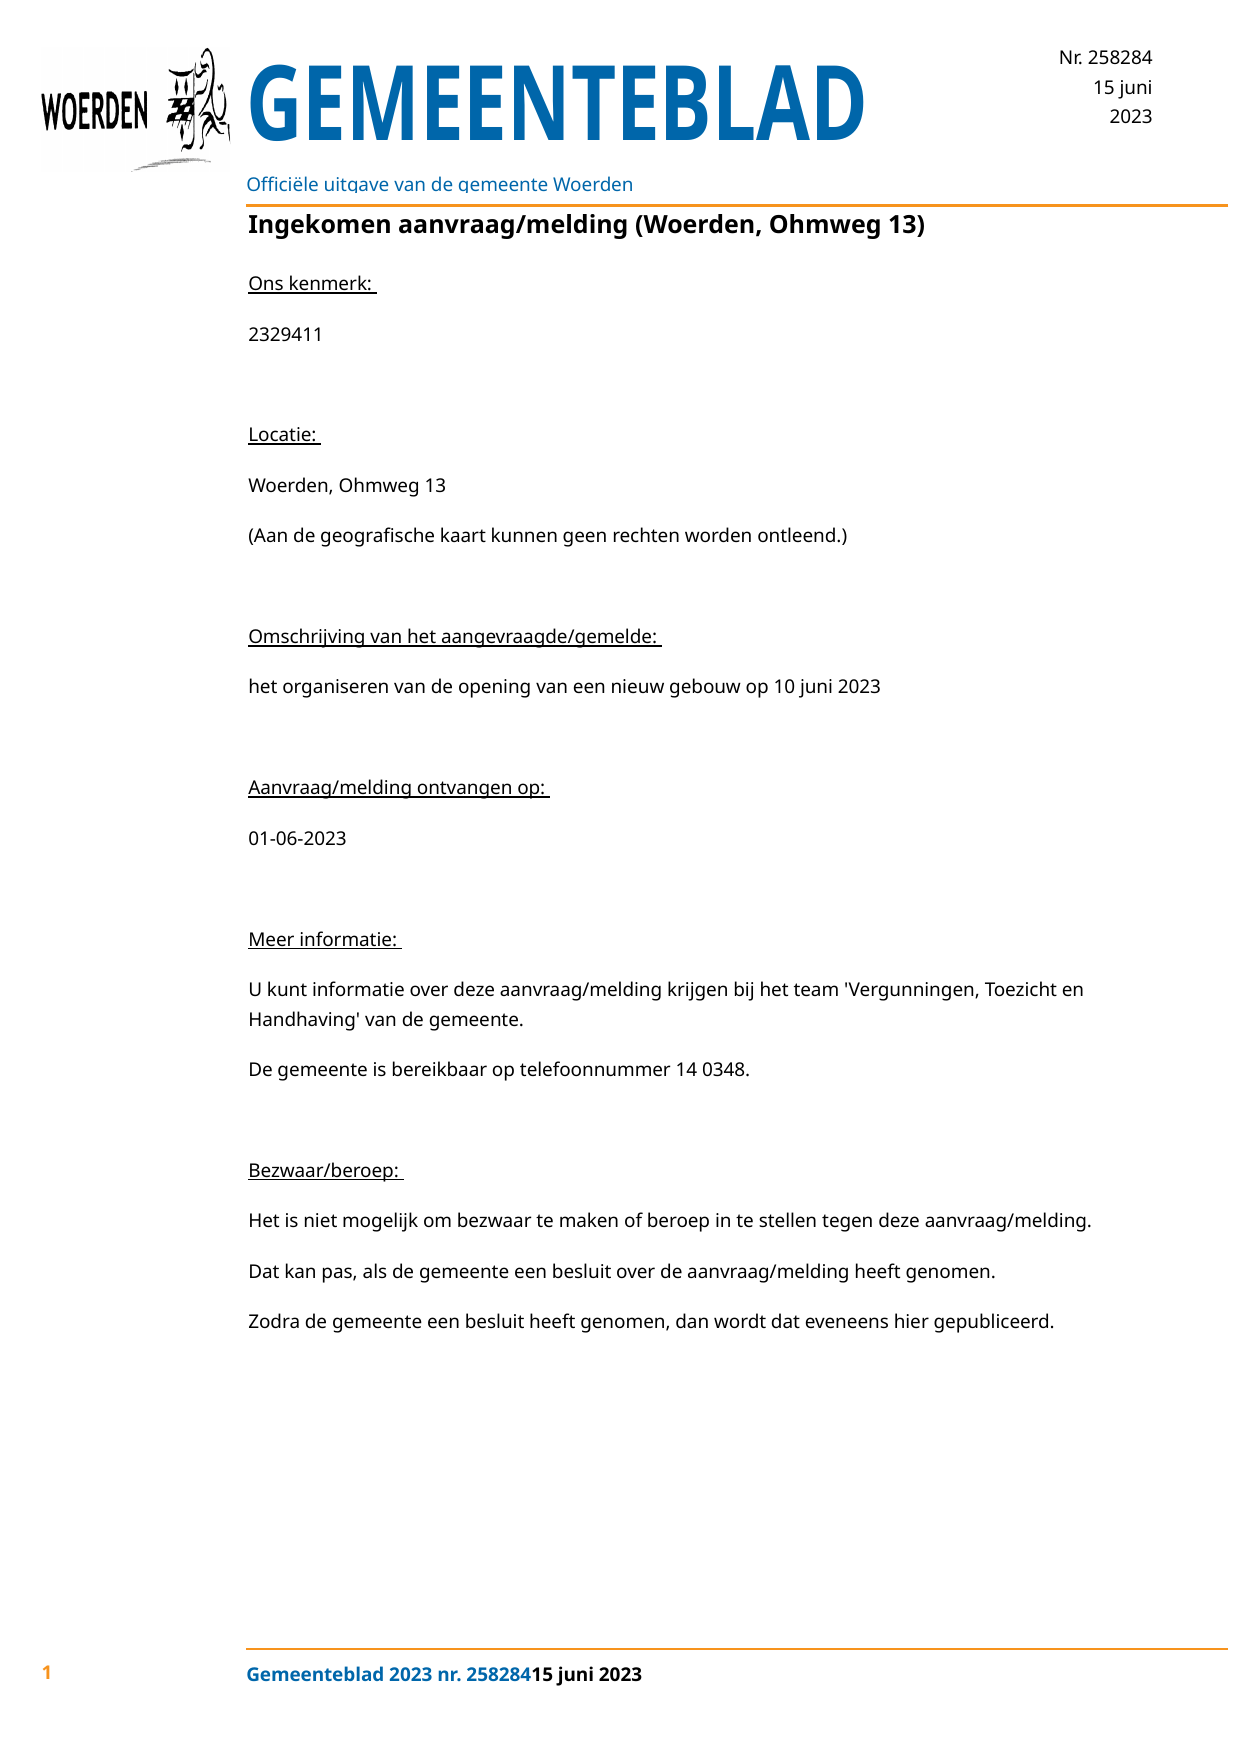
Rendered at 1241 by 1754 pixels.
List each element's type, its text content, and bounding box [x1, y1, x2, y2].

text Dat kan pas, als de gemeente een besluit over de aanvraag/melding heeft genomen. [248, 1258, 1152, 1283]
text Bezwaar/beroep: [248, 1157, 1152, 1183]
text Meer informatie: [248, 926, 1152, 951]
picture [41, 47, 231, 172]
text 2329411 [248, 321, 1152, 346]
text Ingekomen aanvraag/melding (Woerden, Ohmweg 13) [248, 207, 1152, 241]
text Ons kenmerk: [248, 270, 1152, 296]
text Omschrijving van het aangevraagde/gemelde: [248, 623, 1152, 649]
text 01-06-2023 [248, 825, 1152, 851]
text (Aan de geografische kaart kunnen geen rechten worden ontleend.) [248, 522, 1152, 548]
text De gemeente is bereikbaar op telefoonnummer 14 0348. [248, 1056, 1152, 1082]
text Aanvraag/melding ontvangen op: [248, 774, 1152, 800]
text Het is niet mogelijk om bezwaar te maken of beroep in te stellen tegen deze aanvraag/melding. [248, 1207, 1152, 1233]
text U kunt informatie over deze aanvraag/melding krijgen bij het team 'Vergunningen, Toezicht en Handhaving' van de gemeente. [248, 976, 1152, 1031]
text Woerden, Ohmweg 13 [248, 472, 1152, 498]
text het organiseren van de opening van een nieuw gebouw op 10 juni 2023 [248, 674, 1152, 699]
text Locatie: [248, 422, 1152, 447]
text Zodra de gemeente een besluit heeft genomen, dan wordt dat eveneens hier gepubliceerd. [248, 1308, 1152, 1334]
